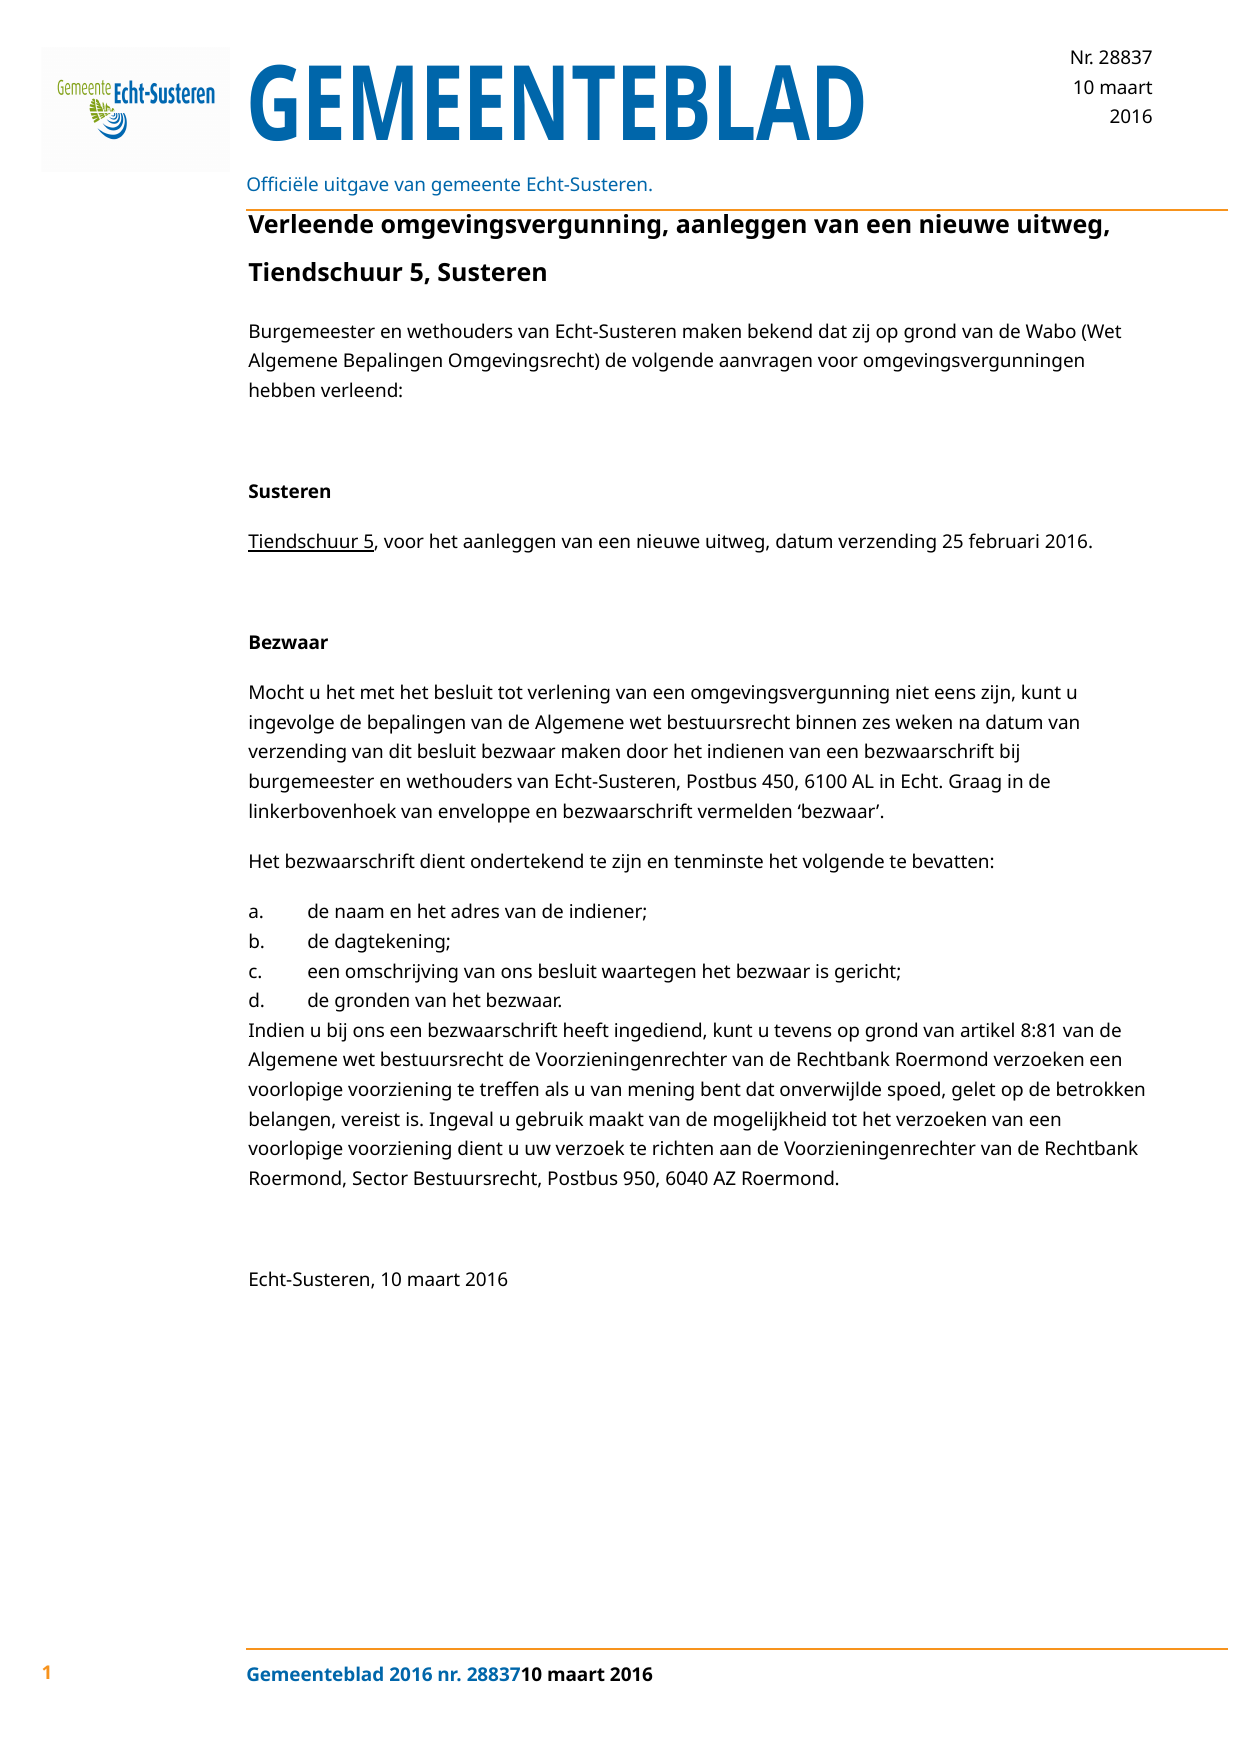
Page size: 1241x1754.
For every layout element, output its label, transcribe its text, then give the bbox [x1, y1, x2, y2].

text Mocht u het met het besluit tot verlening van een omgevingsvergunning niet eens zijn, kunt u ingevolge de bepalingen van de Algemene wet bestuursrecht binnen zes weken na datum van verzending van dit besluit bezwaar maken door het indienen van een bezwaarschrift bij burgemeester en wethouders van Echt-Susteren, Postbus 450, 6100 AL in Echt. Graag in de linkerbovenhoek van enveloppe en bezwaarschrift vermelden ‘bezwaar’. [248, 679, 1152, 824]
list een omschrijving van ons besluit waartegen het bezwaar is gericht; [248, 958, 1152, 984]
text Het bezwaarschrift dient ondertekend te zijn en tenminste het volgende te bevatten: [248, 848, 1152, 874]
text Indien u bij ons een bezwaarschrift heeft ingediend, kunt u tevens op grond van artikel 8:81 van de Algemene wet bestuursrecht de Voorzieningenrechter van de Rechtbank Roermond verzoeken een voorlopige voorziening te treffen als u van mening bent dat onverwijlde spoed, gelet op de betrokken belangen, vereist is. Ingeval u gebruik maakt van de mogelijkheid tot het verzoeken van een voorlopige voorziening dient u uw verzoek te richten aan de Voorzieningenrechter van de Rechtbank Roermond, Sector Bestuursrecht, Postbus 950, 6040 AZ Roermond. [248, 1017, 1152, 1191]
list de gronden van het bezwaar. [248, 987, 1152, 1013]
text Verleende omgevingsvergunning, aanleggen van een nieuwe uitweg, Tiendschuur 5, Susteren [248, 211, 1152, 288]
text Tiendschuur 5, voor het aanleggen van een nieuwe uitweg, datum verzending 25 februari 2016. [248, 528, 1152, 554]
picture [41, 47, 231, 172]
text Burgemeester en wethouders van Echt-Susteren maken bekend dat zij op grond van de Wabo (Wet Algemene Bepalingen Omgevingsrecht) de volgende aanvragen voor omgevingsvergunningen hebben verleend: [248, 318, 1152, 403]
list de naam en het adres van de indiener; [248, 899, 1152, 924]
text Bezwaar [248, 629, 1152, 655]
text Echt-Susteren, 10 maart 2016 [248, 1266, 1152, 1292]
text Susteren [248, 478, 1152, 504]
list de dagtekening; [248, 928, 1152, 954]
